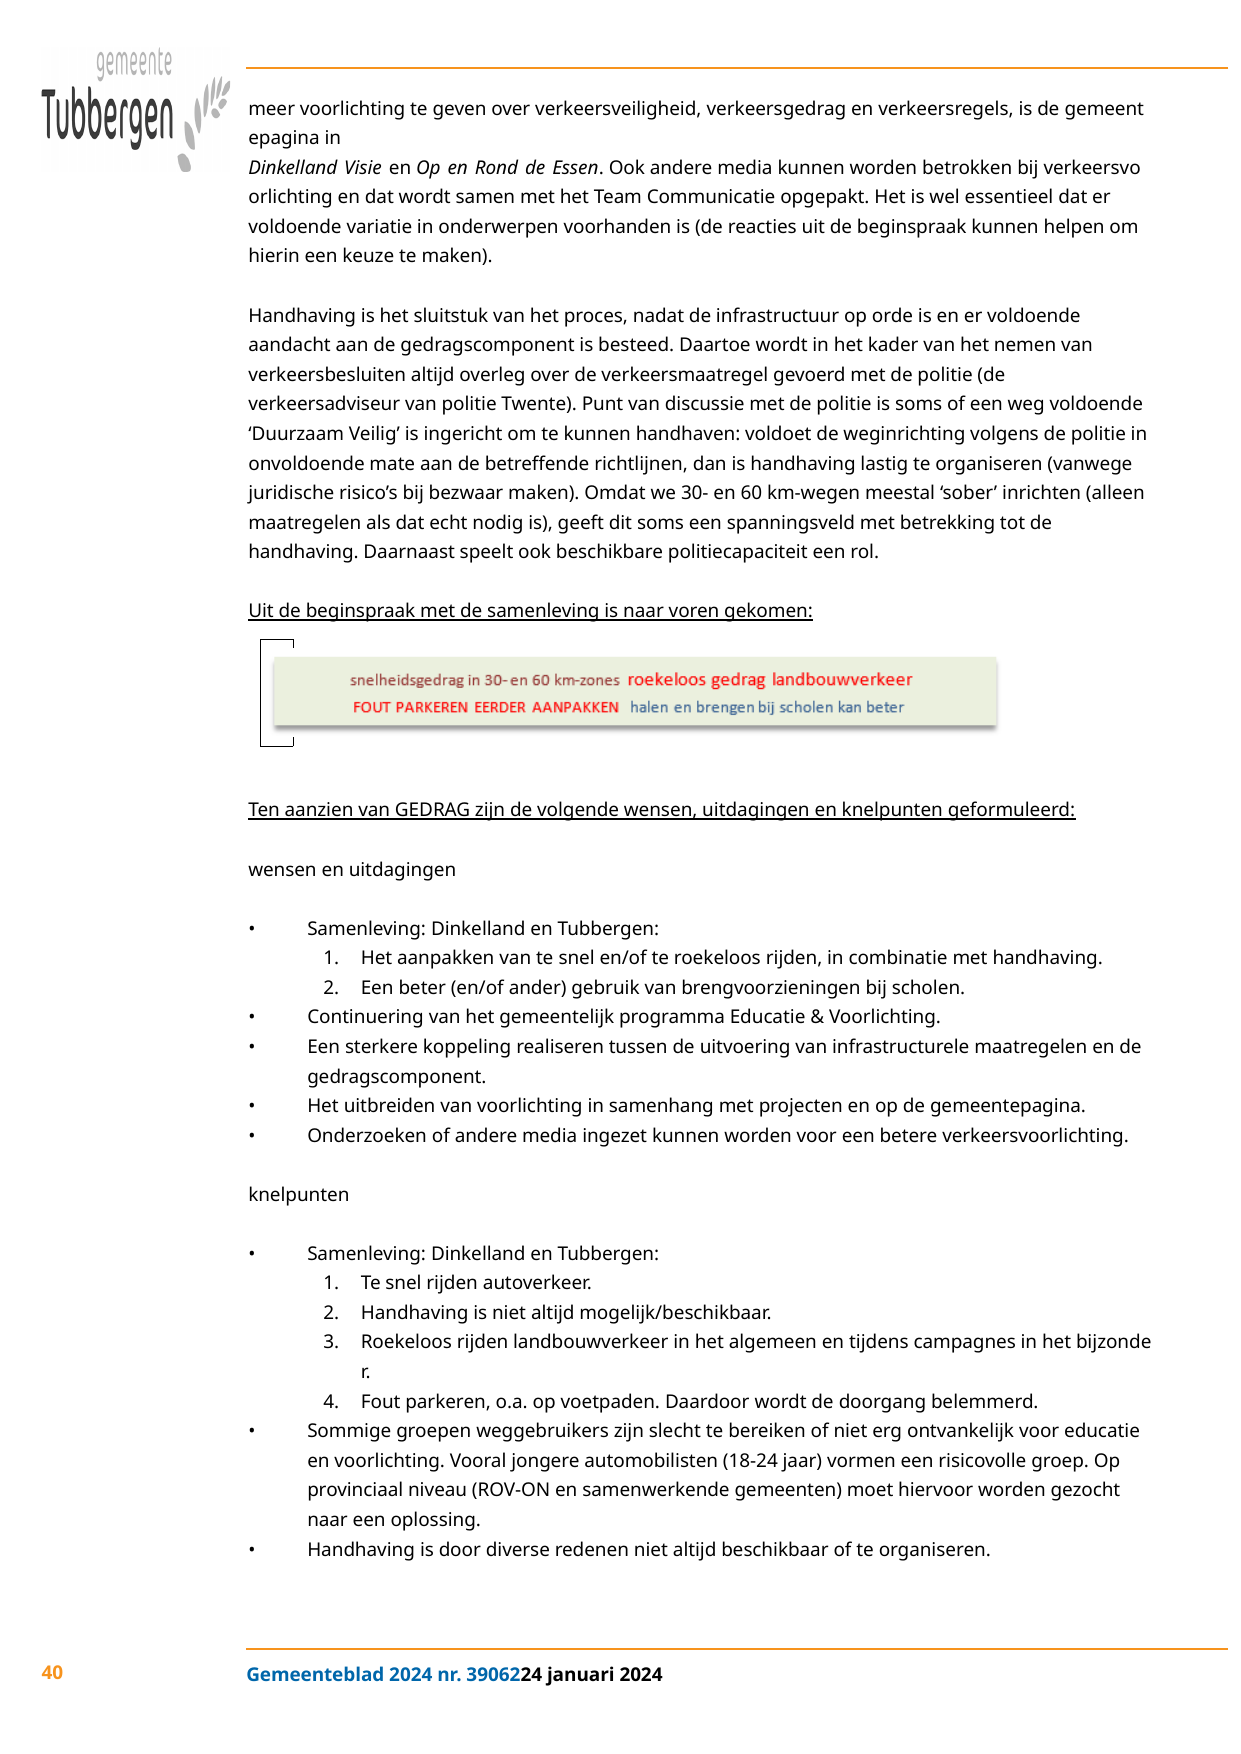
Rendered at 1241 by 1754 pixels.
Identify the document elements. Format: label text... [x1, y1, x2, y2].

text meer voorlichting te geven over verkeersveiligheid, verkeersgedrag en verkeersregels, is de gemeentepagina in Dinkelland Visie en Op en Rond de Essen. Ook andere media kunnen worden betrokken bij verkeersvoorlichting en dat wordt samen met het Team Communicatie opgepakt. Het is wel essentieel dat er voldoende variatie in onderwerpen voorhanden is (de reacties uit de beginspraak kunnen helpen om hierin een keuze te maken). [248, 95, 1152, 268]
text Ten aanzien van GEDRAG zijn de volgende wensen, uitdagingen en knelpunten geformuleerd: [248, 797, 1152, 822]
picture [41, 47, 231, 172]
table_header wensen en uitdagingen Samenleving: Dinkelland en Tubbergen: Het aanpakken van te snel en/of te roekeloos rijden, in combinatie met handhaving. Een beter (en/of ander) gebruik van brengvoorzieningen bij scholen. Continuering van het gemeentelijk programma Educatie & Voorlichting. Een sterkere koppeling realiseren tussen de uitvoering van infrastructurele maatregelen en de gedragscomponent. Het uitbreiden van voorlichting in samenhang met projecten en op de gemeentepagina. Onderzoeken of andere media ingezet kunnen worden voor een betere verkeersvoorlichting. [248, 856, 1152, 1148]
table_header knelpunten Samenleving: Dinkelland en Tubbergen: Te snel rijden autoverkeer. Handhaving is niet altijd mogelijk/beschikbaar. Roekeloos rijden landbouwverkeer in het algemeen en tijdens campagnes in het bijzonder. Fout parkeren, o.a. op voetpaden. Daardoor wordt de doorgang belemmerd. Sommige groepen weggebruikers zijn slecht te bereiken of niet erg ontvankelijk voor educatie en voorlichting. Vooral jongere automobilisten (18-24 jaar) vormen een risicovolle groep. Op provinciaal niveau (ROV-ON en samenwerkende gemeenten) moet hiervoor worden gezocht naar een oplossing. Handhaving is door diverse redenen niet altijd beschikbaar of te organiseren. [248, 1181, 1152, 1561]
text Handhaving is het sluitstuk van het proces, nadat de infrastructuur op orde is en er voldoende aandacht aan de gedragscomponent is besteed. Daartoe wordt in het kader van het nemen van verkeersbesluiten altijd overleg over de verkeersmaatregel gevoerd met de politie (de verkeersadviseur van politie Twente). Punt van discussie met de politie is soms of een weg voldoende ‘Duurzaam Veilig’ is ingericht om te kunnen handhaven: voldoet de weginrichting volgens de politie in onvoldoende mate aan de betreffende richtlijnen, dan is handhaving lastig te organiseren (vanwege juridische risico’s bij bezwaar maken). Omdat we 30- en 60 km-wegen meestal ‘sober’ inrichten (alleen maatregelen als dat echt nodig is), geeft dit soms een spanningsveld met betrekking tot de handhaving. Daarnaast speelt ook beschikbare politiecapaciteit een rol. [248, 302, 1152, 564]
text Uit de beginspraak met de samenleving is naar voren gekomen: [248, 598, 1152, 623]
picture [268, 648, 1008, 737]
